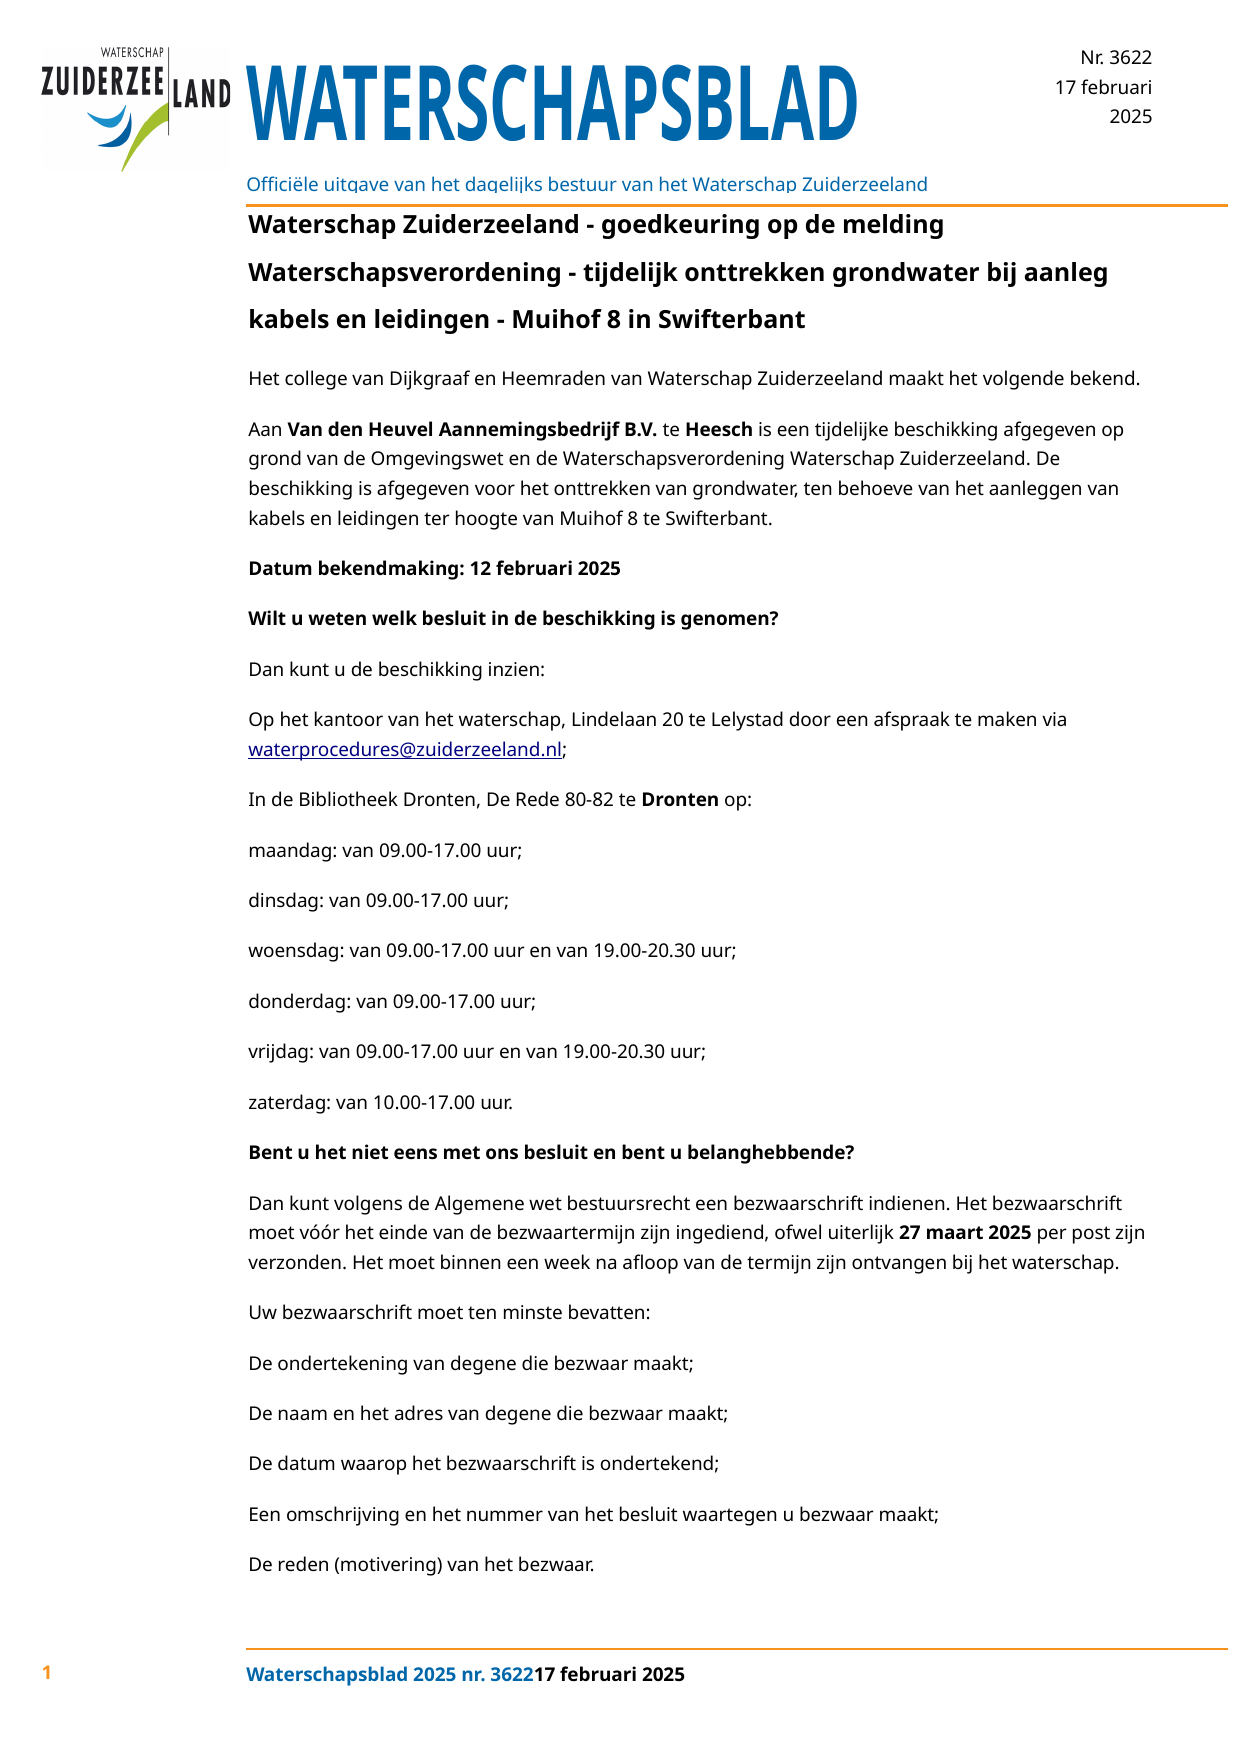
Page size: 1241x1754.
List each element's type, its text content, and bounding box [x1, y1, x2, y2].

text zaterdag: van 10.00-17.00 uur. [248, 1089, 1152, 1114]
text De ondertekening van degene die bezwaar maakt; [248, 1350, 1152, 1375]
text In de Bibliotheek Dronten, De Rede 80-82 te Dronten op: [248, 786, 1152, 812]
text Op het kantoor van het waterschap, Lindelaan 20 te Lelystad door een afspraak te maken via waterprocedures@zuiderzeeland.nl; [248, 706, 1152, 762]
text Uw bezwaarschrift moet ten minste bevatten: [248, 1299, 1152, 1325]
text Bent u het niet eens met ons besluit en bent u belanghebbende? [248, 1139, 1152, 1165]
text Dan kunt volgens de Algemene wet bestuursrecht een bezwaarschrift indienen. Het bezwaarschrift moet vóór het einde van de bezwaartermijn zijn ingediend, ofwel uiterlijk 27 maart 2025 per post zijn verzonden. Het moet binnen een week na afloop van de termijn zijn ontvangen bij het waterschap. [248, 1190, 1152, 1274]
text Datum bekendmaking: 12 februari 2025 [248, 555, 1152, 581]
text De datum waarop het bezwaarschrift is ondertekend; [248, 1451, 1152, 1476]
text Dan kunt u de beschikking inzien: [248, 656, 1152, 682]
text vrijdag: van 09.00-17.00 uur en van 19.00-20.30 uur; [248, 1038, 1152, 1064]
text maandag: van 09.00-17.00 uur; [248, 837, 1152, 862]
text Aan Van den Heuvel Aannemingsbedrijf B.V. te Heesch is een tijdelijke beschikking afgegeven op grond van de Omgevingswet en de Waterschapsverordening Waterschap Zuiderzeeland. De beschikking is afgegeven voor het onttrekken van grondwater, ten behoeve van het aanleggen van kabels en leidingen ter hoogte van Muihof 8 te Swifterbant. [248, 416, 1152, 530]
text De naam en het adres van degene die bezwaar maakt; [248, 1400, 1152, 1426]
text dinsdag: van 09.00-17.00 uur; [248, 887, 1152, 913]
picture [41, 47, 231, 172]
text Wilt u weten welk besluit in de beschikking is genomen? [248, 606, 1152, 631]
text Het college van Dijkgraaf en Heemraden van Waterschap Zuiderzeeland maakt het volgende bekend. [248, 366, 1152, 391]
text Een omschrijving en het nummer van het besluit waartegen u bezwaar maakt; [248, 1501, 1152, 1527]
text donderdag: van 09.00-17.00 uur; [248, 988, 1152, 1014]
text woensdag: van 09.00-17.00 uur en van 19.00-20.30 uur; [248, 938, 1152, 963]
text De reden (motivering) van het bezwaar. [248, 1551, 1152, 1577]
text Waterschap Zuiderzeeland - goedkeuring op de melding Waterschapsverordening - tijdelijk onttrekken grondwater bij aanleg kabels en leidingen - Muihof 8 in Swifterbant [248, 207, 1152, 336]
